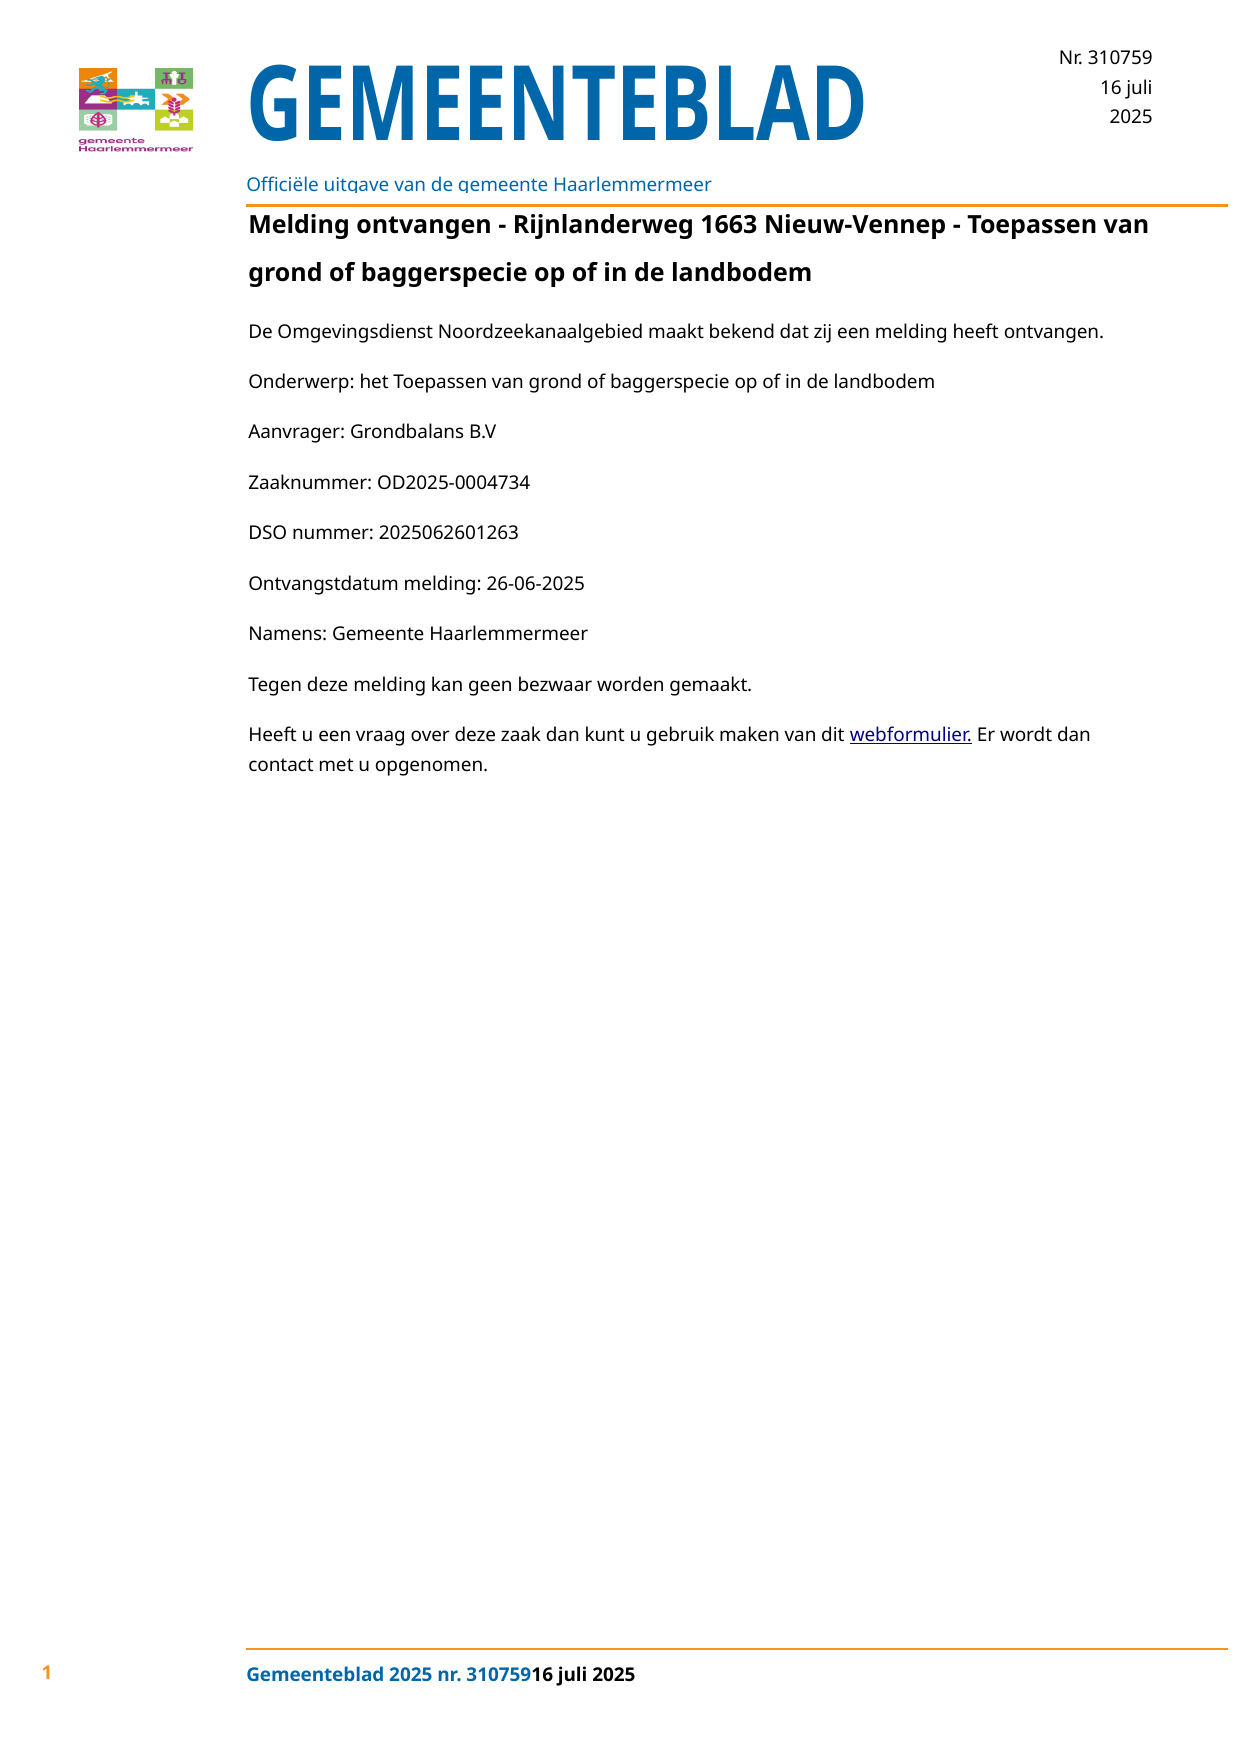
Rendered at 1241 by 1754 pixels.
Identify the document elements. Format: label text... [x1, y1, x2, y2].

text Heeft u een vraag over deze zaak dan kunt u gebruik maken van dit webformulier. Er wordt dan contact met u opgenomen. [248, 721, 1152, 777]
text Ontvangstdatum melding: 26-06-2025 [248, 570, 1152, 596]
text Zaaknummer: OD2025-0004734 [248, 469, 1152, 495]
text Onderwerp: het Toepassen van grond of baggerspecie op of in de landbodem [248, 368, 1152, 394]
text Aanvrager: Grondbalans B.V [248, 419, 1152, 444]
text Melding ontvangen - Rijnlanderweg 1663 Nieuw-Vennep - Toepassen van grond of baggerspecie op of in de landbodem [248, 207, 1152, 288]
text De Omgevingsdienst Noordzeekanaalgebied maakt bekend dat zij een melding heeft ontvangen. [248, 318, 1152, 344]
text Namens: Gemeente Haarlemmermeer [248, 620, 1152, 646]
text Tegen deze melding kan geen bezwaar worden gemaakt. [248, 671, 1152, 697]
text DSO nummer: 2025062601263 [248, 519, 1152, 545]
picture [41, 47, 231, 172]
